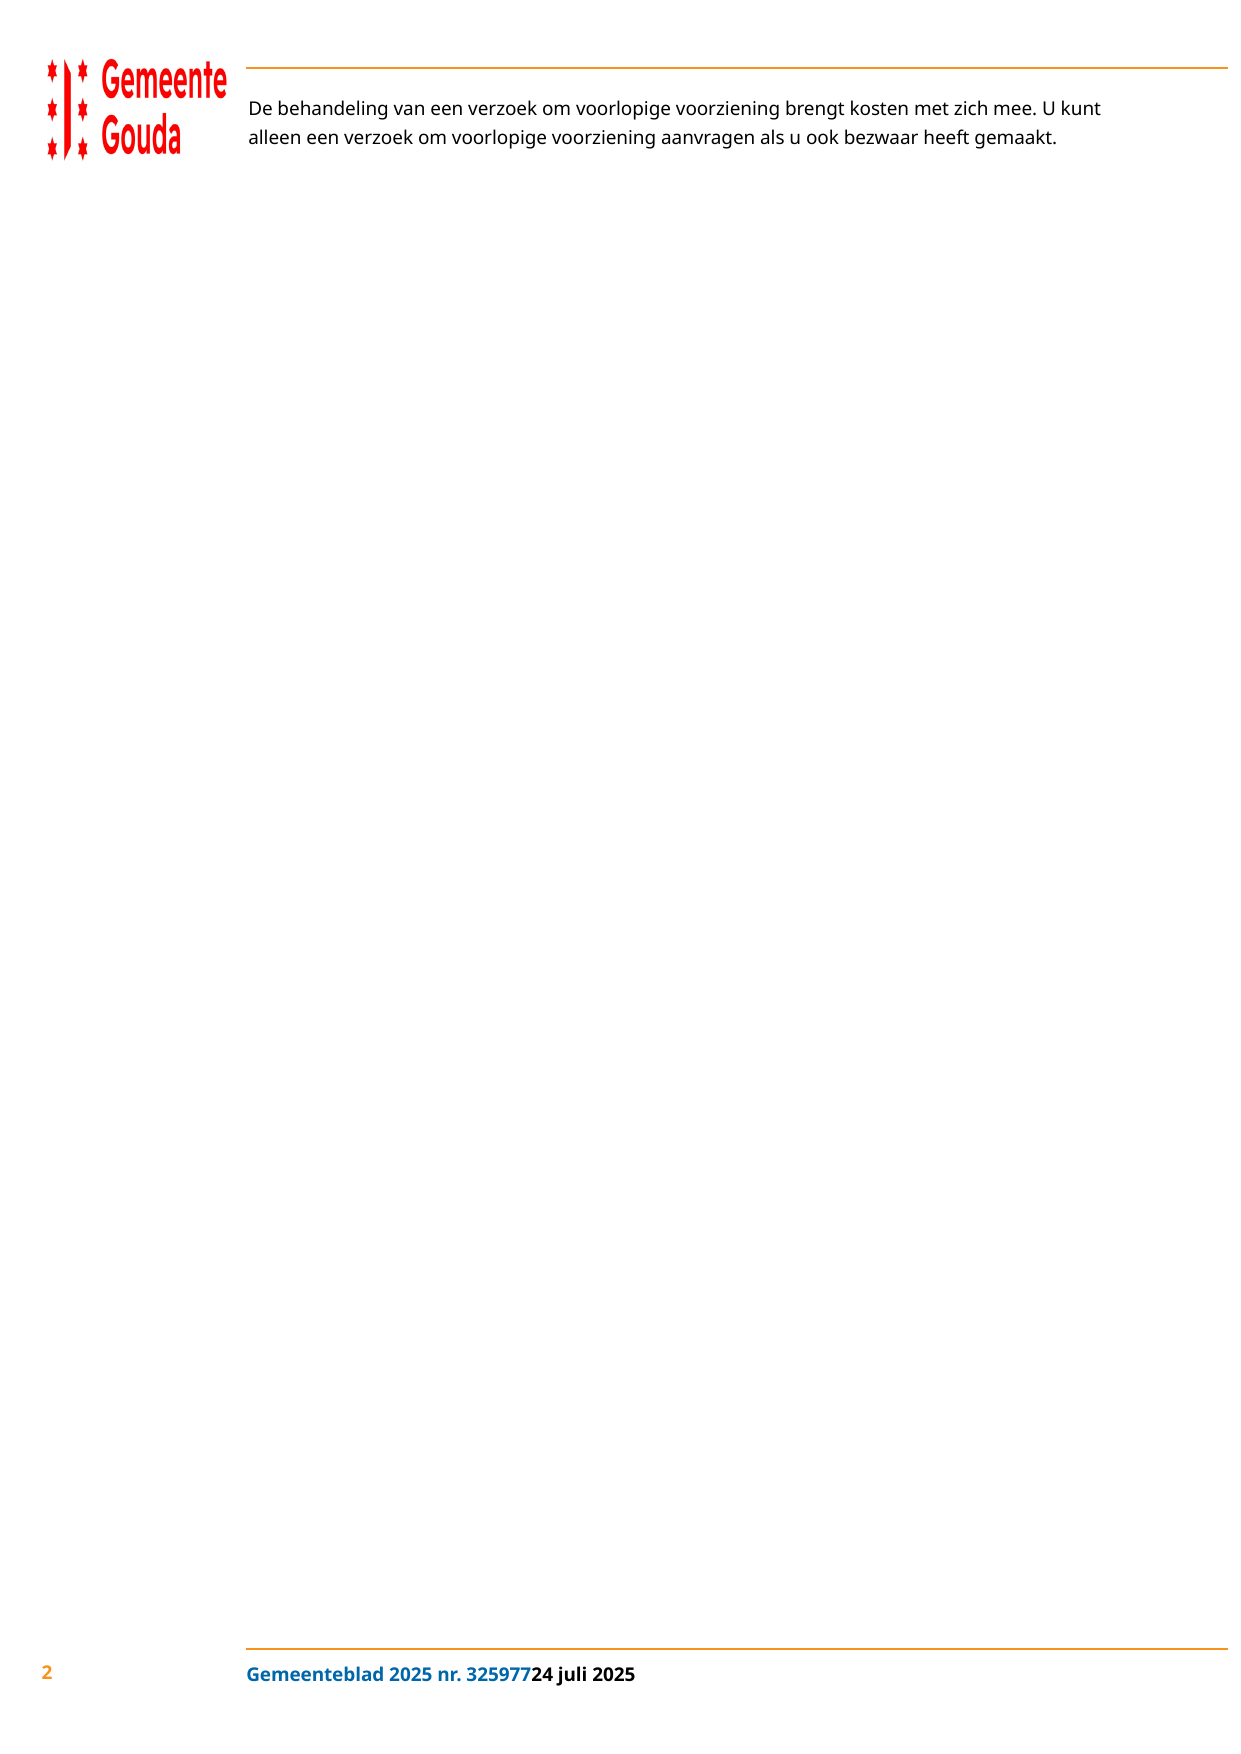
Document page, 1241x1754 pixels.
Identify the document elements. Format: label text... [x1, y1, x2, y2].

picture [41, 47, 231, 172]
text De behandeling van een verzoek om voorlopige voorziening brengt kosten met zich mee. U kunt alleen een verzoek om voorlopige voorziening aanvragen als u ook bezwaar heeft gemaakt. [248, 95, 1152, 150]
